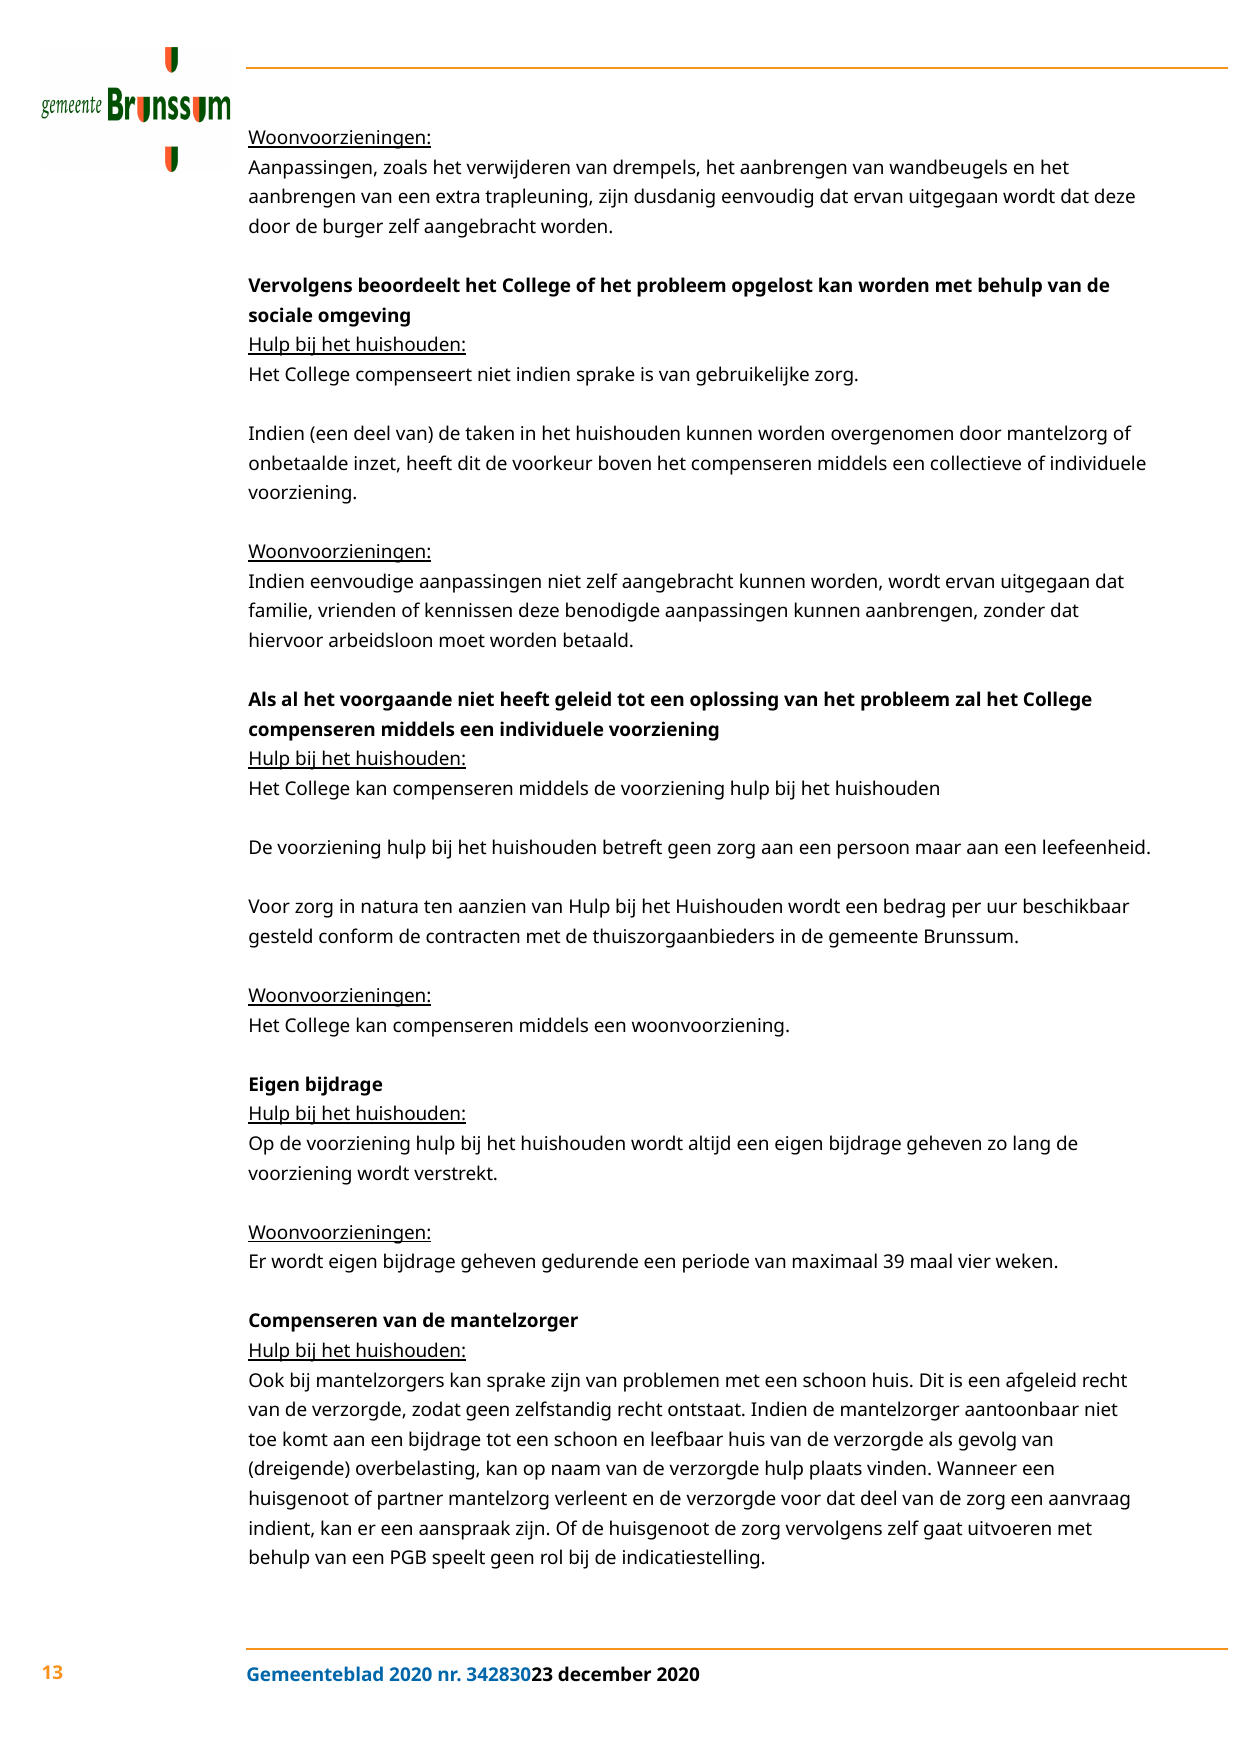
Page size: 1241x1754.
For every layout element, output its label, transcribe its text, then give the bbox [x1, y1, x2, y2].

text Indien eenvoudige aanpassingen niet zelf aangebracht kunnen worden, wordt ervan uitgegaan dat familie, vrienden of kennissen deze benodigde aanpassingen kunnen aanbrengen, zonder dat hiervoor arbeidsloon moet worden betaald. [248, 568, 1152, 653]
text Vervolgens beoordeelt het College of het probleem opgelost kan worden met behulp van de sociale omgeving [248, 272, 1152, 328]
text Er wordt eigen bijdrage geheven gedurende een periode van maximaal 39 maal vier weken. [248, 1248, 1152, 1274]
text Woonvoorzieningen: [248, 982, 1152, 1008]
text Eigen bijdrage [248, 1071, 1152, 1097]
text Hulp bij het huishouden: [248, 331, 1152, 357]
text Het College kan compenseren middels de voorziening hulp bij het huishouden [248, 775, 1152, 801]
text Hulp bij het huishouden: [248, 1337, 1152, 1363]
text Op de voorziening hulp bij het huishouden wordt altijd een eigen bijdrage geheven zo lang de voorziening wordt verstrekt. [248, 1130, 1152, 1186]
text Hulp bij het huishouden: [248, 1101, 1152, 1126]
text Woonvoorzieningen: [248, 538, 1152, 564]
text Compenseren van de mantelzorger [248, 1308, 1152, 1333]
text Hulp bij het huishouden: [248, 746, 1152, 771]
text Woonvoorzieningen: [248, 1219, 1152, 1245]
text Het College kan compenseren middels een woonvoorziening. [248, 1012, 1152, 1038]
text Ook bij mantelzorgers kan sprake zijn van problemen met een schoon huis. Dit is een afgeleid recht van de verzorgde, zodat geen zelfstandig recht ontstaat. Indien de mantelzorger aantoonbaar niet toe komt aan een bijdrage tot een schoon en leefbaar huis van de verzorgde als gevolg van (dreigende) overbelasting, kan op naam van de verzorgde hulp plaats vinden. Wanneer een huisgenoot of partner mantelzorg verleent en de verzorgde voor dat deel van de zorg een aanvraag indient, kan er een aanspraak zijn. Of de huisgenoot de zorg vervolgens zelf gaat uitvoeren met behulp van een PGB speelt geen rol bij de indicatiestelling. [248, 1367, 1152, 1570]
text Als al het voorgaande niet heeft geleid tot een oplossing van het probleem zal het College compenseren middels een individuele voorziening [248, 686, 1152, 742]
text Voor zorg in natura ten aanzien van Hulp bij het Huishouden wordt een bedrag per uur beschikbaar gesteld conform de contracten met de thuiszorgaanbieders in de gemeente Brunssum. [248, 893, 1152, 949]
text Het College compenseert niet indien sprake is van gebruikelijke zorg. [248, 361, 1152, 387]
picture [41, 47, 231, 172]
text Indien (een deel van) de taken in het huishouden kunnen worden overgenomen door mantelzorg of onbetaalde inzet, heeft dit de voorkeur boven het compenseren middels een collectieve of individuele voorziening. [248, 420, 1152, 505]
text Woonvoorzieningen: [248, 124, 1152, 150]
text De voorziening hulp bij het huishouden betreft geen zorg aan een persoon maar aan een leefeenheid. [248, 834, 1152, 860]
text Aanpassingen, zoals het verwijderen van drempels, het aanbrengen van wandbeugels en het aanbrengen van een extra trapleuning, zijn dusdanig eenvoudig dat ervan uitgegaan wordt dat deze door de burger zelf aangebracht worden. [248, 154, 1152, 239]
